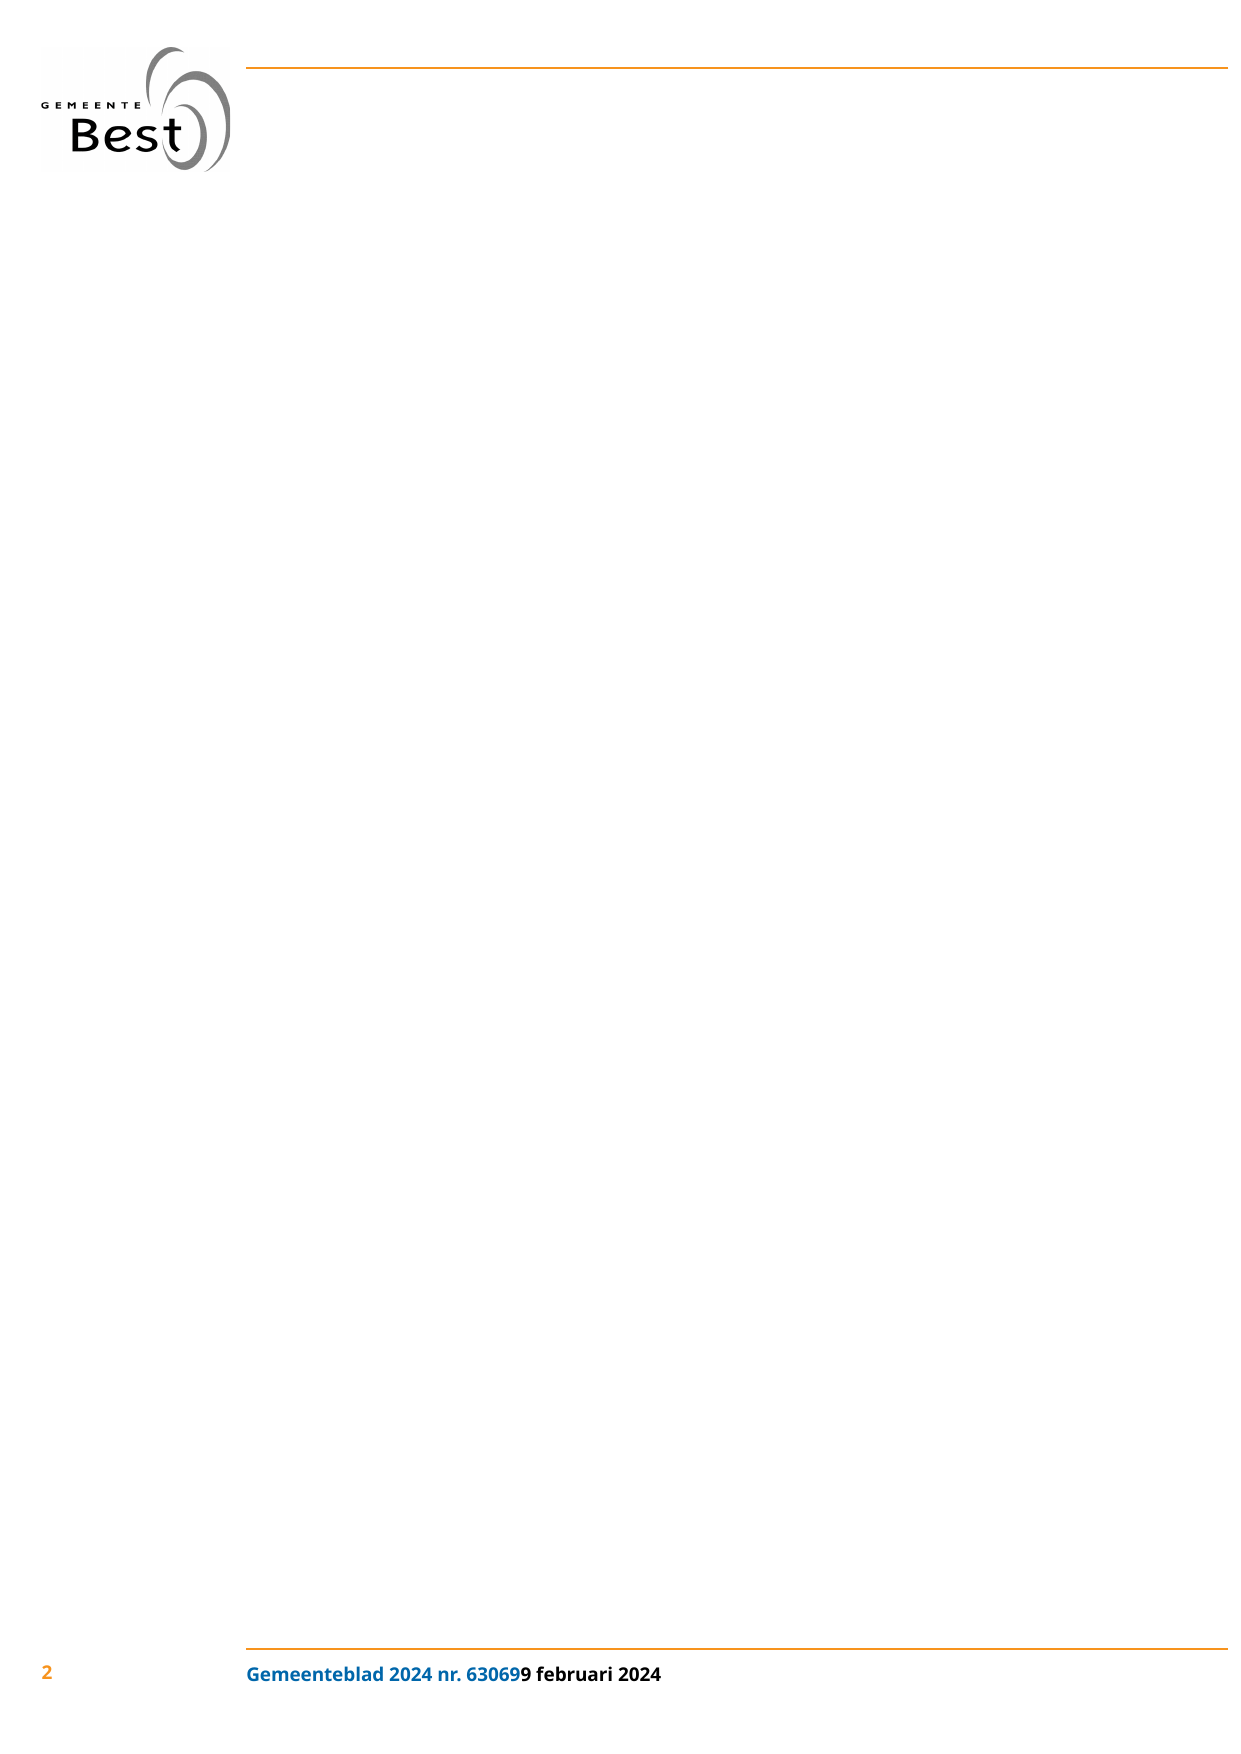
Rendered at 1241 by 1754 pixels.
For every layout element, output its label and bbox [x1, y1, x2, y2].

picture [41, 47, 231, 172]
